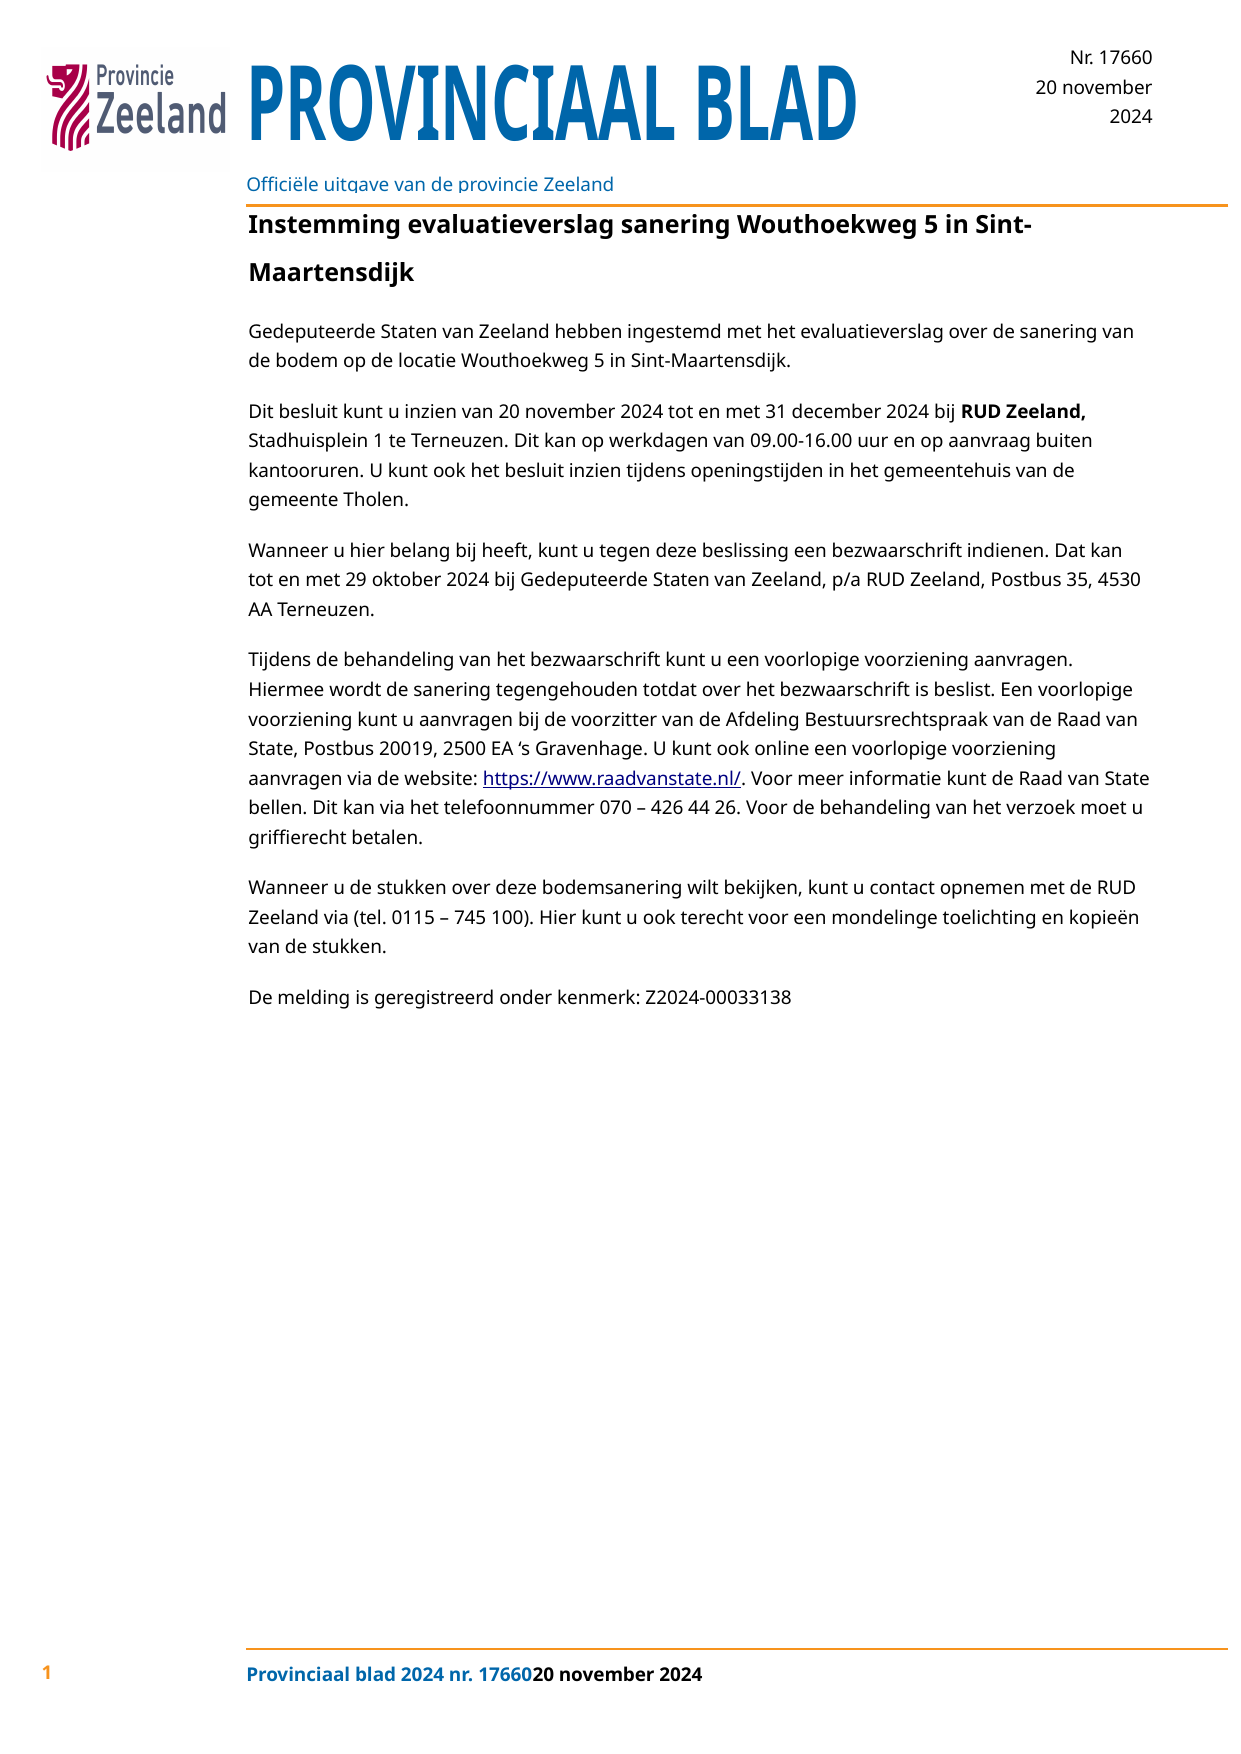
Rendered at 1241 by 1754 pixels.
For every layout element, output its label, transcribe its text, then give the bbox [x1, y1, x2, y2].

picture [41, 47, 231, 172]
text De melding is geregistreerd onder kenmerk: Z2024-00033138 [248, 984, 1152, 1010]
text Tijdens de behandeling van het bezwaarschrift kunt u een voorlopige voorziening aanvragen. Hiermee wordt de sanering tegengehouden totdat over het bezwaarschrift is beslist. Een voorlopige voorziening kunt u aanvragen bij de voorzitter van de Afdeling Bestuursrechtspraak van de Raad van State, Postbus 20019, 2500 EA ‘s Gravenhage. U kunt ook online een voorlopige voorziening aanvragen via de website: https://www.raadvanstate.nl/. Voor meer informatie kunt de Raad van State bellen. Dit kan via het telefoonnummer 070 – 426 44 26. Voor de behandeling van het verzoek moet u griffierecht betalen. [248, 647, 1152, 850]
text Wanneer u de stukken over deze bodemsanering wilt bekijken, kunt u contact opnemen met de RUD Zeeland via (tel. 0115 – 745 100). Hier kunt u ook terecht voor een mondelinge toelichting en kopieën van de stukken. [248, 874, 1152, 959]
text Gedeputeerde Staten van Zeeland hebben ingestemd met het evaluatieverslag over de sanering van de bodem op de locatie Wouthoekweg 5 in Sint-Maartensdijk. [248, 318, 1152, 373]
text Wanneer u hier belang bij heeft, kunt u tegen deze beslissing een bezwaarschrift indienen. Dat kan tot en met 29 oktober 2024 bij Gedeputeerde Staten van Zeeland, p/a RUD Zeeland, Postbus 35, 4530 AA Terneuzen. [248, 537, 1152, 622]
text Dit besluit kunt u inzien van 20 november 2024 tot en met 31 december 2024 bij RUD Zeeland, Stadhuisplein 1 te Terneuzen. Dit kan op werkdagen van 09.00-16.00 uur en op aanvraag buiten kantooruren. U kunt ook het besluit inzien tijdens openingstijden in het gemeentehuis van de gemeente Tholen. [248, 398, 1152, 512]
text Instemming evaluatieverslag sanering Wouthoekweg 5 in Sint-Maartensdijk [248, 207, 1152, 288]
